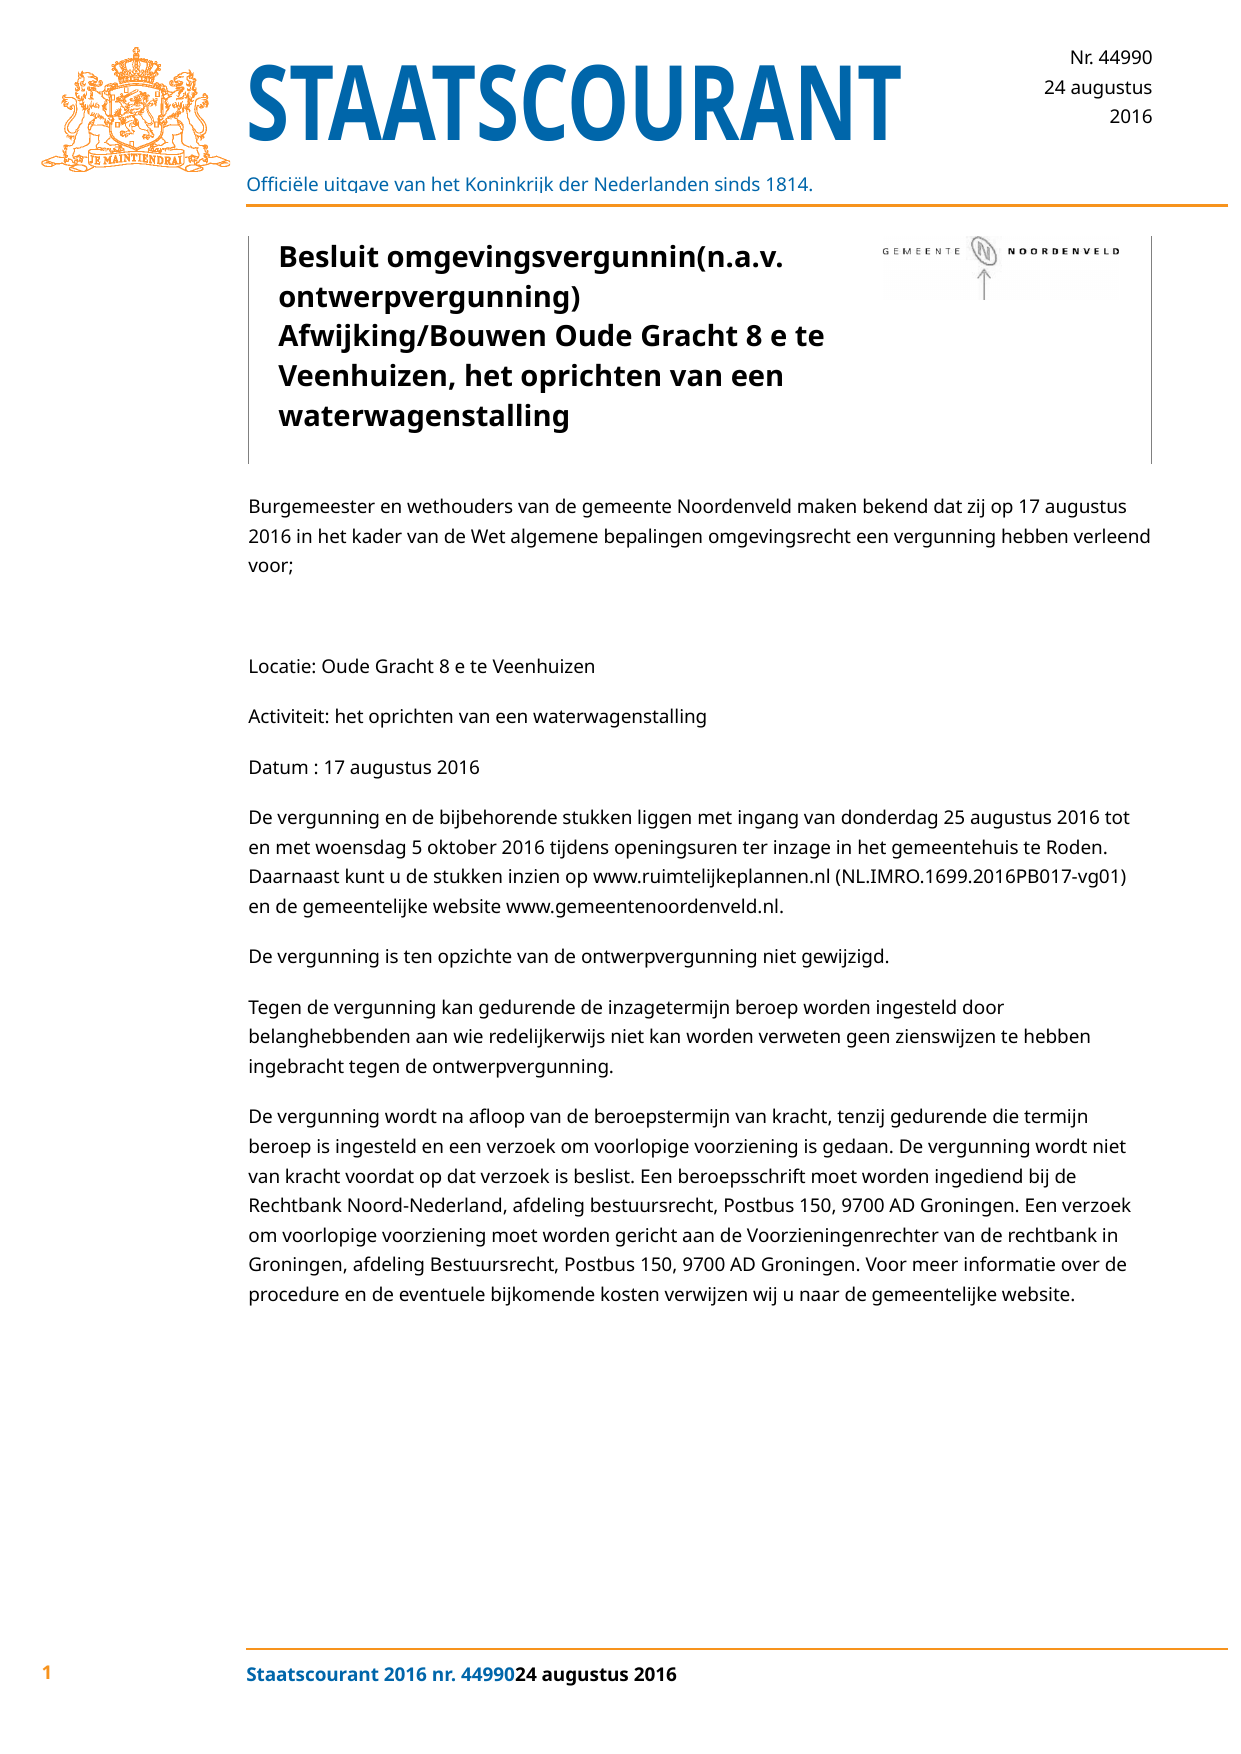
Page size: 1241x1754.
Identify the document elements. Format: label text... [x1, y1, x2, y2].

table_header [1119, 236, 1151, 299]
text De vergunning is ten opzichte van de ontwerpvergunning niet gewijzigd. [248, 944, 1152, 969]
picture [882, 236, 1119, 300]
picture [41, 47, 231, 172]
table_header Besluit omgevingsvergunnin(n.a.v. ontwerpvergunning) Afwijking/Bouwen Oude Gracht 8 e te Veenhuizen, het oprichten van een waterwagenstalling [249, 236, 850, 464]
table_header [850, 236, 882, 299]
table_header [850, 300, 1151, 464]
text Locatie: Oude Gracht 8 e te Veenhuizen [248, 653, 1152, 679]
text De vergunning wordt na afloop van de beroepstermijn van kracht, tenzij gedurende die termijn beroep is ingesteld en een verzoek om voorlopige voorziening is gedaan. De vergunning wordt niet van kracht voordat op dat verzoek is beslist. Een beroepsschrift moet worden ingediend bij de Rechtbank Noord-Nederland, afdeling bestuursrecht, Postbus 150, 9700 AD Groningen. Een verzoek om voorlopige voorziening moet worden gericht aan de Voorzieningenrechter van de rechtbank in Groningen, afdeling Bestuursrecht, Postbus 150, 9700 AD Groningen. Voor meer informatie over de procedure en de eventuele bijkomende kosten verwijzen wij u naar de gemeentelijke website. [248, 1104, 1152, 1307]
text De vergunning en de bijbehorende stukken liggen met ingang van donderdag 25 augustus 2016 tot en met woensdag 5 oktober 2016 tijdens openingsuren ter inzage in het gemeentehuis te Roden. Daarnaast kunt u de stukken inzien op www.ruimtelijkeplannen.nl (NL.IMRO.1699.2016PB017-vg01) en de gemeentelijke website www.gemeentenoordenveld.nl. [248, 804, 1152, 919]
text Activiteit: het oprichten van een waterwagenstalling [248, 704, 1152, 729]
text Datum : 17 augustus 2016 [248, 754, 1152, 780]
text Burgemeester en wethouders van de gemeente Noordenveld maken bekend dat zij op 17 augustus 2016 in het kader van de Wet algemene bepalingen omgevingsrecht een vergunning hebben verleend voor; [248, 493, 1152, 578]
text Tegen de vergunning kan gedurende de inzagetermijn beroep worden ingesteld door belanghebbenden aan wie redelijkerwijs niet kan worden verweten geen zienswijzen te hebben ingebracht tegen de ontwerpvergunning. [248, 994, 1152, 1079]
